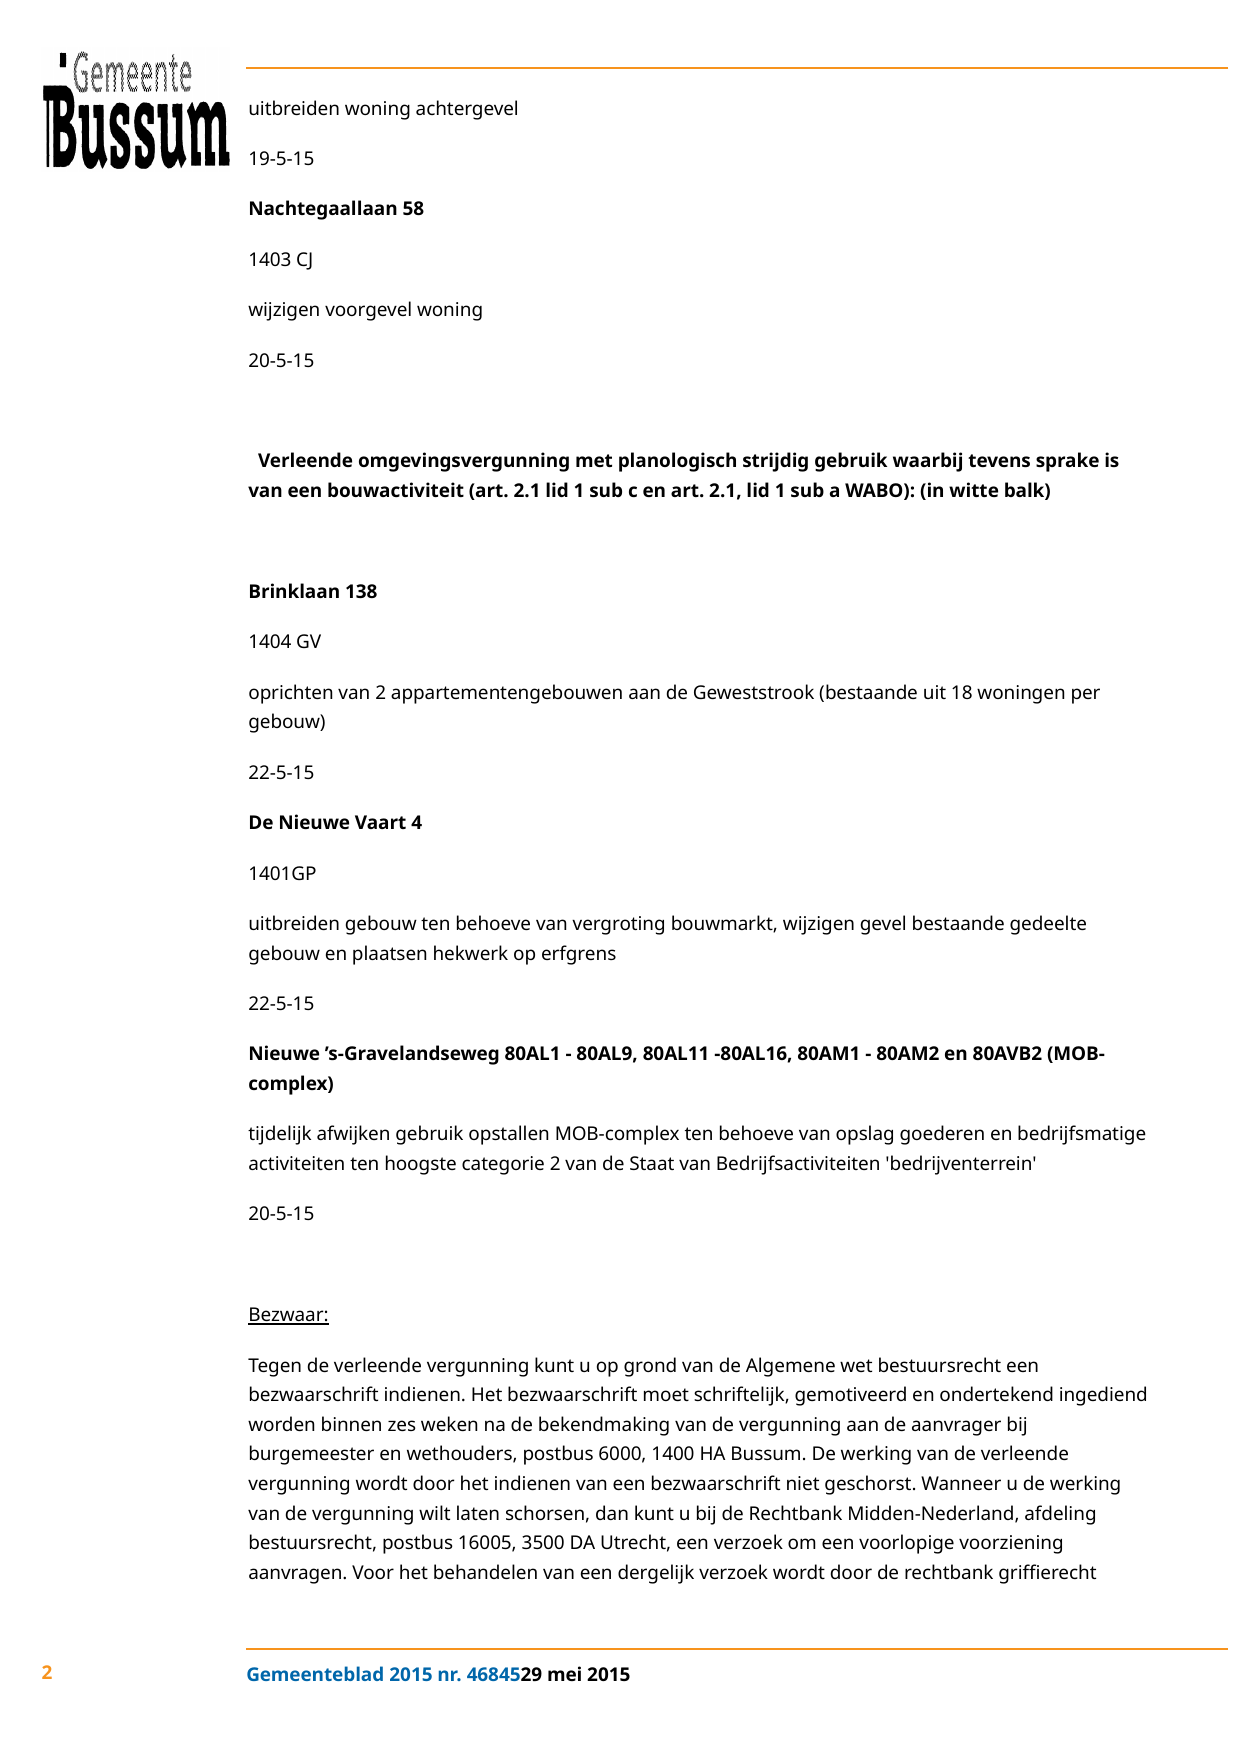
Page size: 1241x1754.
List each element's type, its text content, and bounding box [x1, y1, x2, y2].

text Brinklaan 138 [248, 578, 1152, 604]
text 19-5-15 [248, 145, 1152, 171]
text Nachtegaallaan 58 [248, 196, 1152, 221]
text 1401GP [248, 860, 1152, 886]
text Bezwaar: [248, 1301, 1152, 1327]
text 20-5-15 [248, 1201, 1152, 1226]
text uitbreiden woning achtergevel [248, 95, 1152, 121]
text 1403 CJ [248, 246, 1152, 272]
text De Nieuwe Vaart 4 [248, 809, 1152, 835]
text 1404 GV [248, 628, 1152, 654]
text tijdelijk afwijken gebruik opstallen MOB-complex ten behoeve van opslag goederen en bedrijfsmatige activiteiten ten hoogste categorie 2 van de Staat van Bedrijfsactiviteiten 'bedrijventerrein' [248, 1121, 1152, 1176]
text oprichten van 2 appartementengebouwen aan de Geweststrook (bestaande uit 18 woningen per gebouw) [248, 679, 1152, 734]
text 22-5-15 [248, 759, 1152, 785]
text uitbreiden gebouw ten behoeve van vergroting bouwmarkt, wijzigen gevel bestaande gedeelte gebouw en plaatsen hekwerk op erfgrens [248, 910, 1152, 966]
text Verleende omgevingsvergunning met planologisch strijdig gebruik waarbij tevens sprake is van een bouwactiviteit (art. 2.1 lid 1 sub c en art. 2.1, lid 1 sub a WABO): (in witte balk) [248, 448, 1152, 503]
text Tegen de verleende vergunning kunt u op grond van de Algemene wet bestuursrecht een bezwaarschrift indienen. Het bezwaarschrift moet schriftelijk, gemotiveerd en ondertekend ingediend worden binnen zes weken na de bekendmaking van de vergunning aan de aanvrager bij burgemeester en wethouders, postbus 6000, 1400 HA Bussum. De werking van de verleende vergunning wordt door het indienen van een bezwaarschrift niet geschorst. Wanneer u de werking van de vergunning wilt laten schorsen, dan kunt u bij de Rechtbank Midden-Nederland, afdeling bestuursrecht, postbus 16005, 3500 DA Utrecht, een verzoek om een voorlopige voorziening aanvragen. Voor het behandelen van een dergelijk verzoek wordt door de rechtbank griffierecht [248, 1352, 1152, 1585]
text Nieuwe ’s-Gravelandseweg 80AL1 - 80AL9, 80AL11 -80AL16, 80AM1 - 80AM2 en 80AVB2 (MOB-complex) [248, 1041, 1152, 1096]
picture [41, 47, 231, 172]
text 20-5-15 [248, 347, 1152, 373]
text 22-5-15 [248, 990, 1152, 1016]
text wijzigen voorgevel woning [248, 296, 1152, 322]
